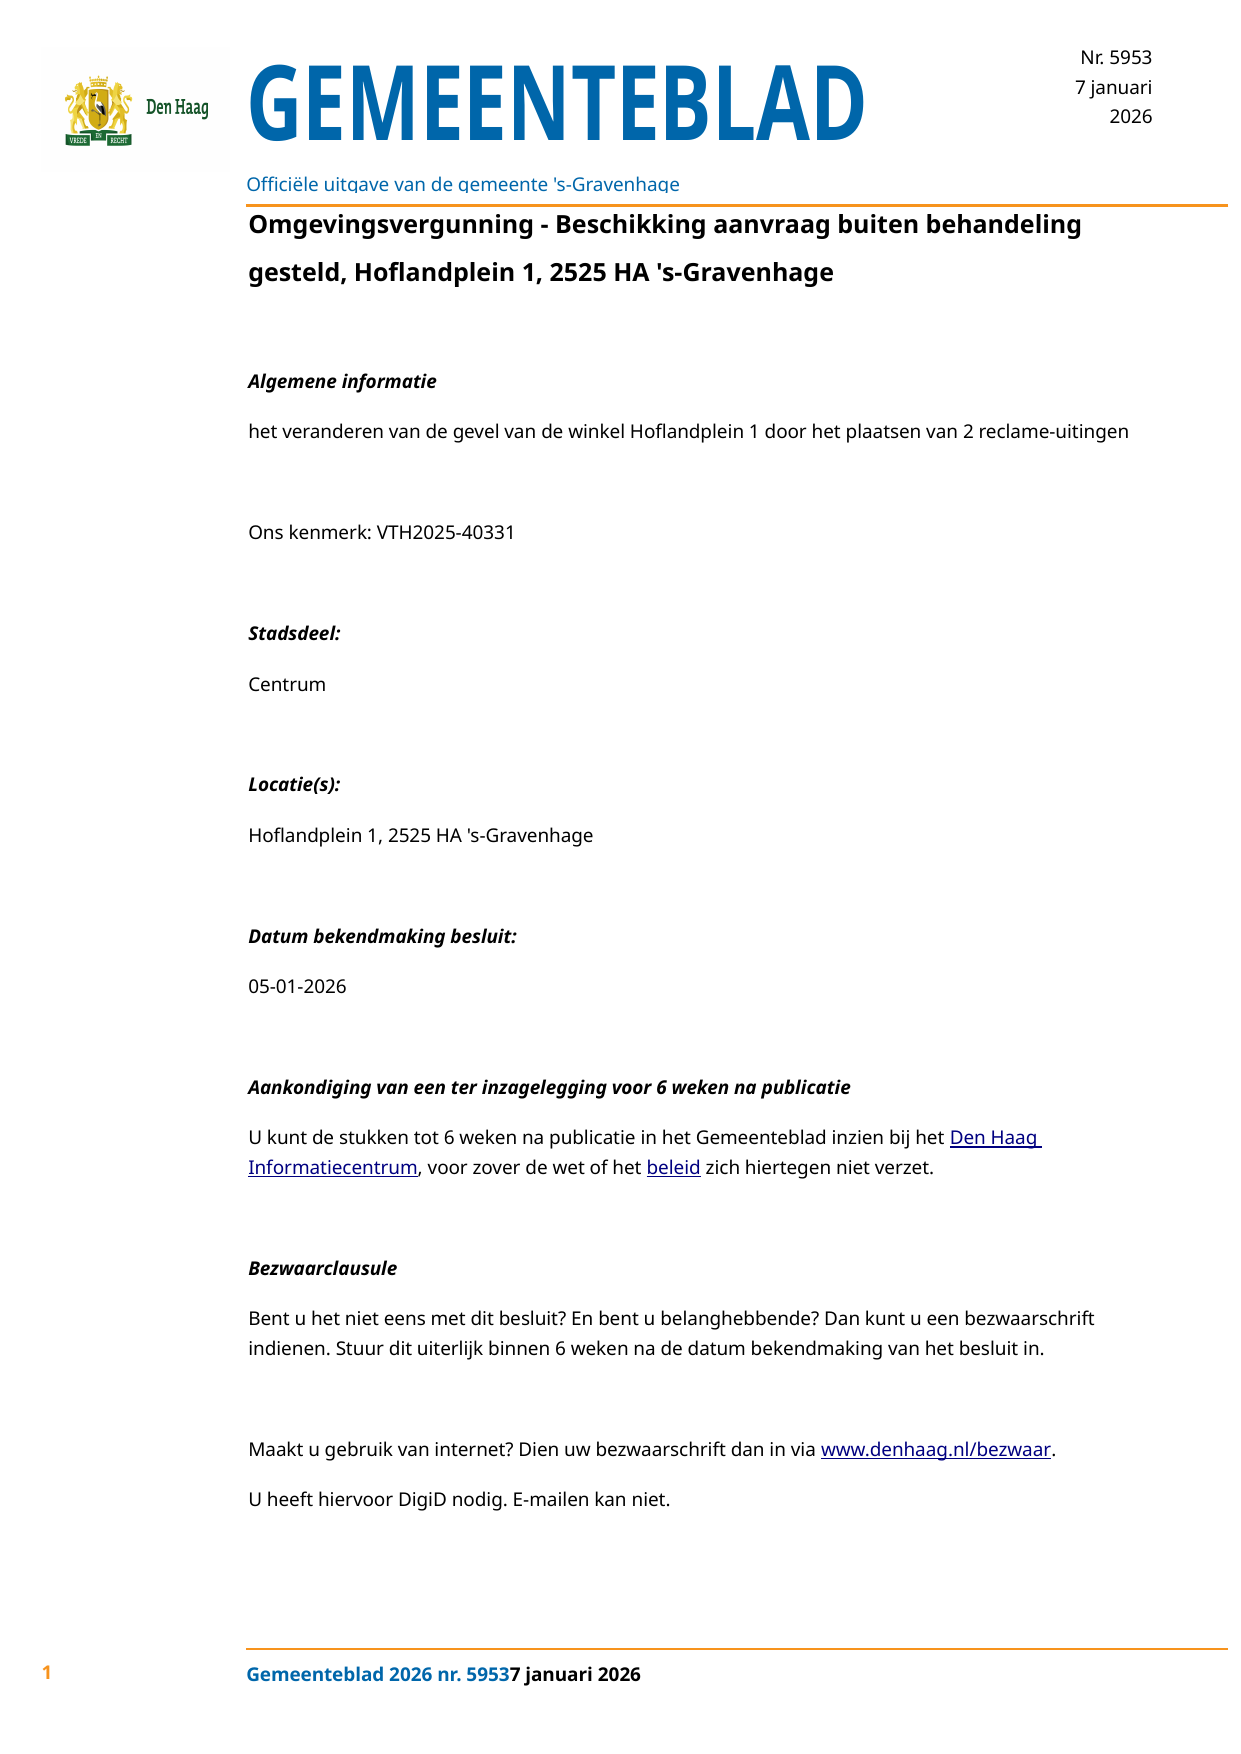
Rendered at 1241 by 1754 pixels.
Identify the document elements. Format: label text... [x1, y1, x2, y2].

text U heeft hiervoor DigiD nodig. E-mailen kan niet. [248, 1486, 1152, 1512]
text Bent u het niet eens met dit besluit? En bent u belanghebbende? Dan kunt u een bezwaarschrift indienen. Stuur dit uiterlijk binnen 6 weken na de datum bekendmaking van het besluit in. [248, 1305, 1152, 1361]
text Algemene informatie [248, 368, 1152, 394]
text Aankondiging van een ter inzagelegging voor 6 weken na publicatie [248, 1074, 1152, 1100]
text Datum bekendmaking besluit: [248, 923, 1152, 949]
text Centrum [248, 671, 1152, 697]
text 05-01-2026 [248, 973, 1152, 999]
text Ons kenmerk: VTH2025-40331 [248, 519, 1152, 545]
text Locatie(s): [248, 772, 1152, 797]
text U kunt de stukken tot 6 weken na publicatie in het Gemeenteblad inzien bij het Den Haag Informatiecentrum, voor zover de wet of het beleid zich hiertegen niet verzet. [248, 1124, 1152, 1180]
text Bezwaarclausule [248, 1255, 1152, 1281]
picture [41, 47, 231, 172]
text Hoflandplein 1, 2525 HA 's-Gravenhage [248, 822, 1152, 848]
text Stadsdeel: [248, 620, 1152, 646]
text Omgevingsvergunning - Beschikking aanvraag buiten behandeling gesteld, Hoflandplein 1, 2525 HA 's-Gravenhage [248, 207, 1152, 288]
text het veranderen van de gevel van de winkel Hoflandplein 1 door het plaatsen van 2 reclame-uitingen [248, 419, 1152, 444]
text Maakt u gebruik van internet? Dien uw bezwaarschrift dan in via www.denhaag.nl/bezwaar. [248, 1436, 1152, 1462]
